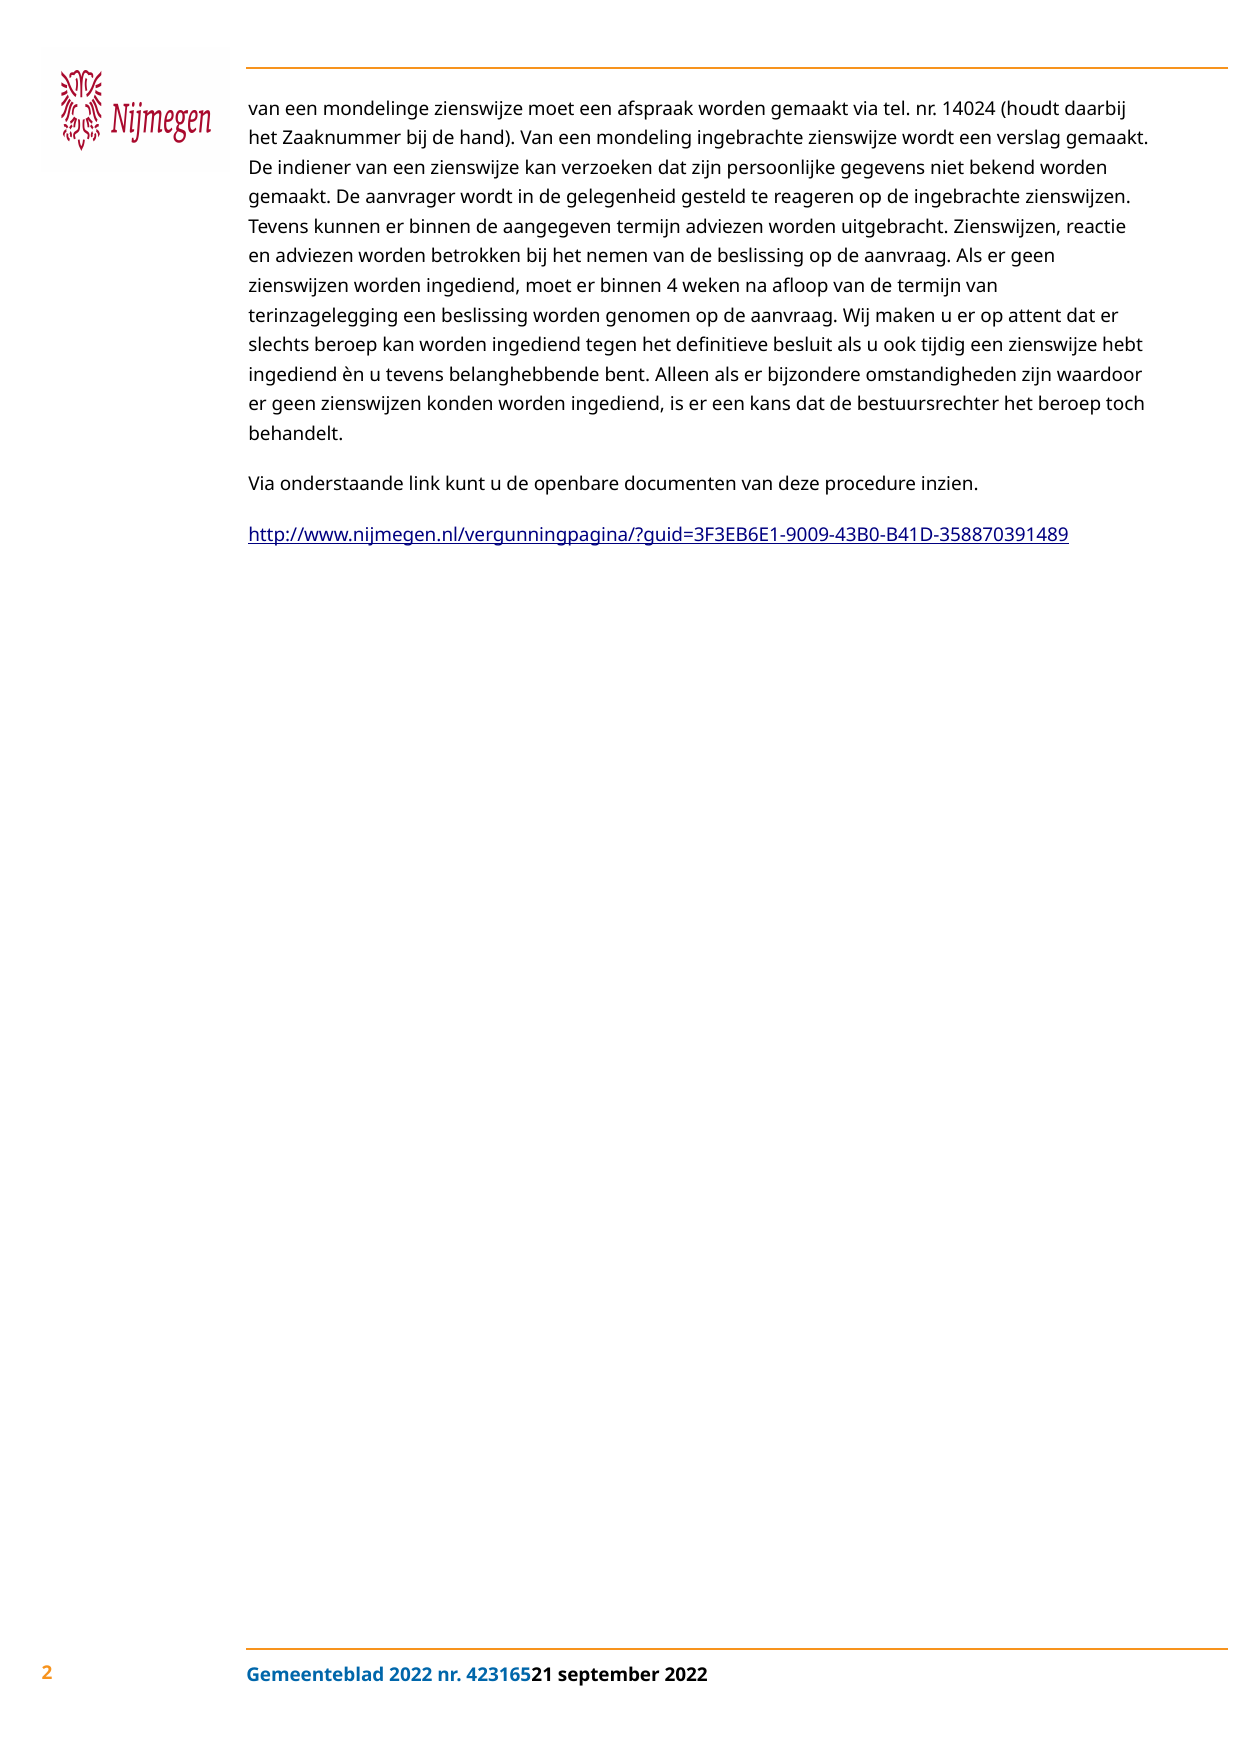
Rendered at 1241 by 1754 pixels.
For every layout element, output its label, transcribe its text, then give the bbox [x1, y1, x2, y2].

text Via onderstaande link kunt u de openbare documenten van deze procedure inzien. [248, 471, 1152, 496]
picture [41, 47, 231, 172]
text http://www.nijmegen.nl/vergunningpagina/?guid=3F3EB6E1-9009-43B0-B41D-358870391489 [248, 521, 1152, 547]
text van een mondelinge zienswijze moet een afspraak worden gemaakt via tel. nr. 14024 (houdt daarbij het Zaaknummer bij de hand). Van een mondeling ingebrachte zienswijze wordt een verslag gemaakt. De indiener van een zienswijze kan verzoeken dat zijn persoonlijke gegevens niet bekend worden gemaakt. De aanvrager wordt in de gelegenheid gesteld te reageren op de ingebrachte zienswijzen. Tevens kunnen er binnen de aangegeven termijn adviezen worden uitgebracht. Zienswijzen, reactie en adviezen worden betrokken bij het nemen van de beslissing op de aanvraag. Als er geen zienswijzen worden ingediend, moet er binnen 4 weken na afloop van de termijn van terinzagelegging een beslissing worden genomen op de aanvraag. Wij maken u er op attent dat er slechts beroep kan worden ingediend tegen het definitieve besluit als u ook tijdig een zienswijze hebt ingediend èn u tevens belanghebbende bent. Alleen als er bijzondere omstandigheden zijn waardoor er geen zienswijzen konden worden ingediend, is er een kans dat de bestuursrechter het beroep toch behandelt. [248, 95, 1152, 446]
